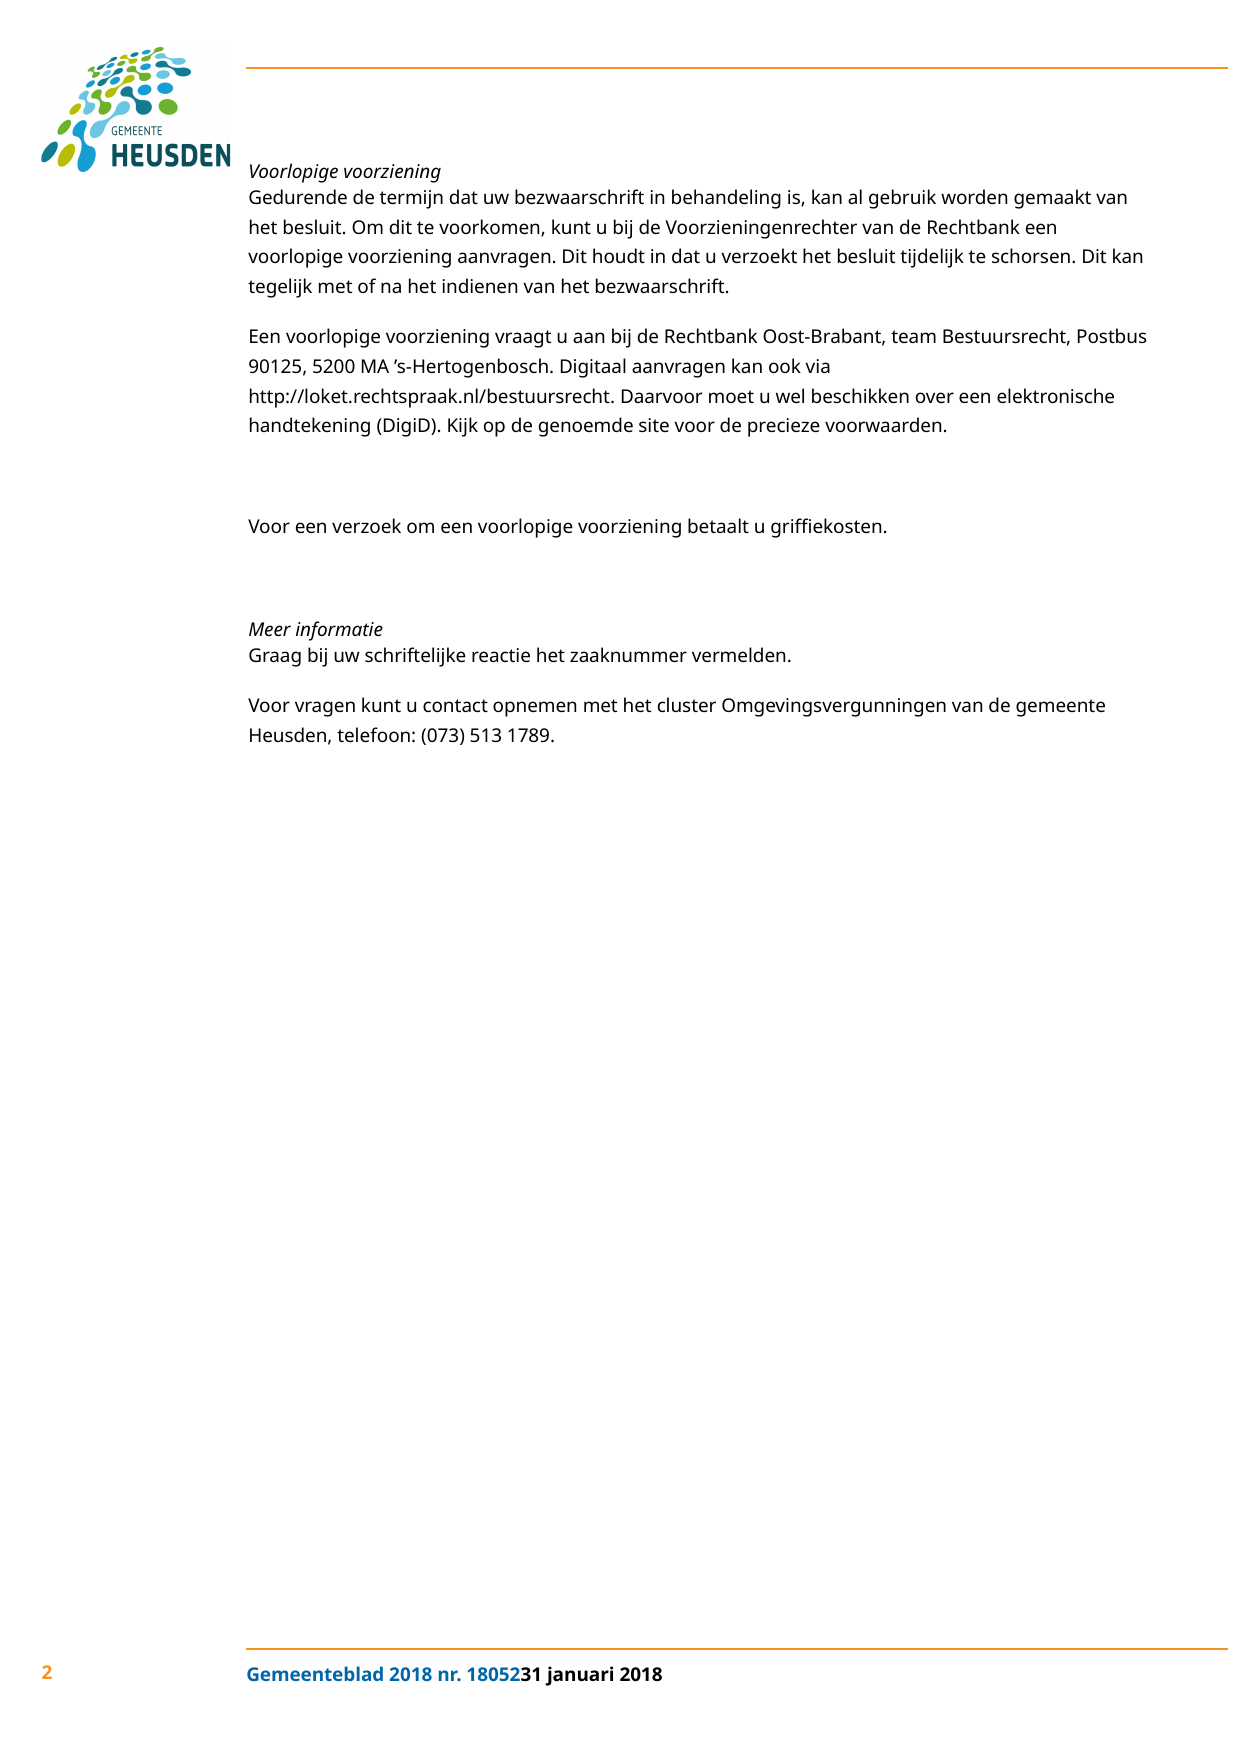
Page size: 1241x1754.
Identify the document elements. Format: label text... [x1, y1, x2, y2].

picture [41, 47, 231, 172]
text Een voorlopige voorziening vraagt u aan bij de Rechtbank Oost-Brabant, team Bestuursrecht, Postbus 90125, 5200 MA ’s-Hertogenbosch. Digitaal aanvragen kan ook via http://loket.rechtspraak.nl/bestuursrecht. Daarvoor moet u wel beschikken over een elektronische handtekening (DigiD). Kijk op de genoemde site voor de precieze voorwaarden. [248, 324, 1152, 438]
text Graag bij uw schriftelijke reactie het zaaknummer vermelden. [248, 642, 1152, 668]
text Voor een verzoek om een voorlopige voorziening betaalt u griffiekosten. [248, 513, 1152, 539]
text Voor vragen kunt u contact opnemen met het cluster Omgevingsvergunningen van de gemeente Heusden, telefoon: (073) 513 1789. [248, 693, 1152, 748]
text Gedurende de termijn dat uw bezwaarschrift in behandeling is, kan al gebruik worden gemaakt van het besluit. Om dit te voorkomen, kunt u bij de Voorzieningenrechter van de Rechtbank een voorlopige voorziening aanvragen. Dit houdt in dat u verzoekt het besluit tijdelijk te schorsen. Dit kan tegelijk met of na het indienen van het bezwaarschrift. [248, 184, 1152, 299]
text Meer informatie [248, 616, 1152, 642]
text Voorlopige voorziening [248, 159, 1152, 184]
